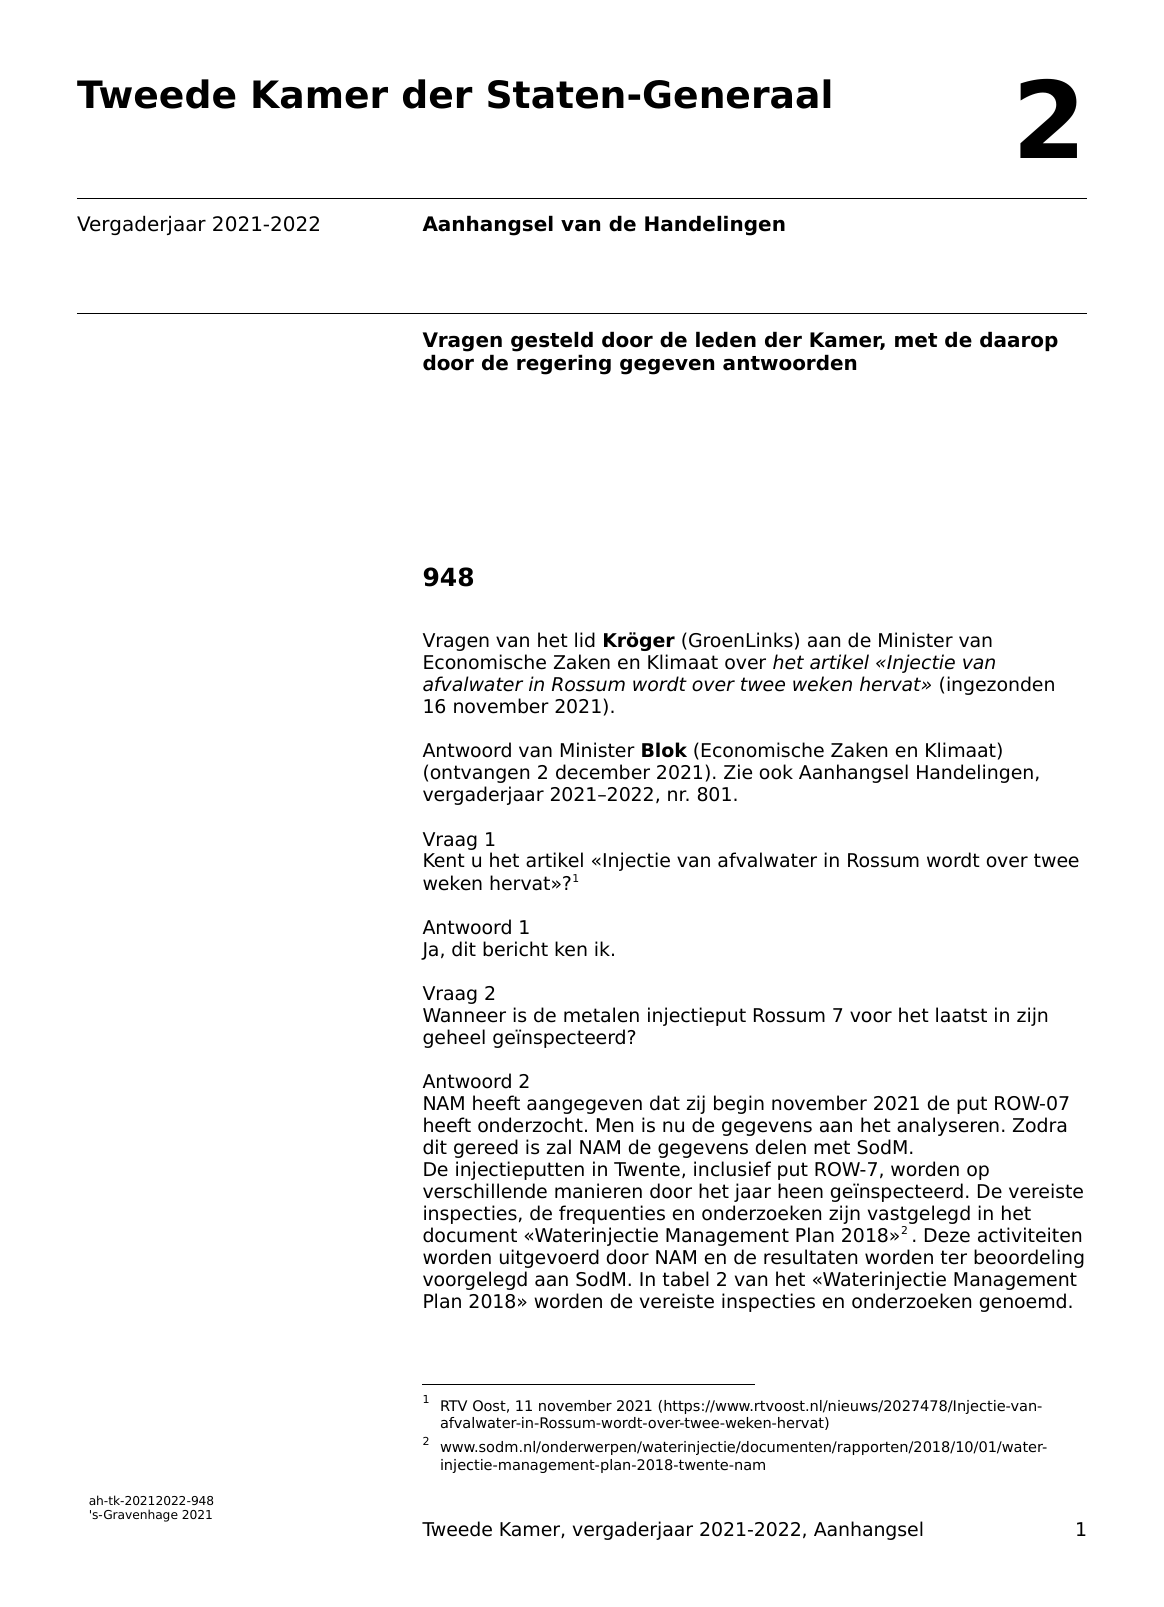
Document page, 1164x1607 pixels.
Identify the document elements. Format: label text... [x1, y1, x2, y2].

text www.sodm.nl/onderwerpen/waterinjectie/documenten/rapporten/2018/10/01/water-injectie-management-plan-2018-twente-nam [422, 1435, 1087, 1474]
text Vraag 2 [422, 983, 1087, 1005]
table_cell Vragen gesteld door de leden der Kamer, met de daarop door de regering gegeven antwoorden [422, 314, 1087, 375]
text Antwoord 1 [422, 917, 1087, 938]
text NAM heeft aangegeven dat zij begin november 2021 de put ROW-07 heeft onderzocht. Men is nu de gegevens aan het analyseren. Zodra dit gereed is zal NAM de gegevens delen met SodM. [422, 1093, 1087, 1159]
text Ja, dit bericht ken ik. [422, 938, 1087, 961]
table_cell [77, 314, 422, 375]
text Kent u het artikel «Injectie van afvalwater in Rossum wordt over twee weken hervat»? [422, 850, 1087, 894]
text RTV Oost, 11 november 2021 (https://www.rtvoost.nl/nieuws/2027478/Injectie-van-afvalwater-in-Rossum-wordt-over-twee-weken-hervat) [422, 1393, 1087, 1432]
text Vraag 1 [422, 828, 1087, 850]
table_cell Aanhangsel van de Handelingen [422, 199, 1087, 313]
text Antwoord 2 [422, 1071, 1087, 1093]
text Antwoord van Minister Blok (Economische Zaken en Klimaat) (ontvangen 2 december 2021). Zie ook Aanhangsel Handelingen, vergaderjaar 2021–2022, nr. 801. [422, 740, 1087, 806]
text Wanneer is de metalen injectieput Rossum 7 voor het laatst in zijn geheel geïnspecteerd? [422, 1005, 1087, 1049]
table_header 2 [886, 59, 1087, 198]
table_cell Vergaderjaar 2021-2022 [77, 199, 422, 313]
text ah-tk-20212022-948 [88, 1494, 323, 1508]
text Vragen van het lid Kröger (GroenLinks) aan de Minister van Economische Zaken en Klimaat over het artikel «Injectie van afvalwater in Rossum wordt over twee weken hervat» (ingezonden 16 november 2021). [422, 630, 1087, 718]
text De injectieputten in Twente, inclusief put ROW-7, worden op verschillende manieren door het jaar heen geïnspecteerd. De vereiste inspecties, de frequenties en onderzoeken zijn vastgelegd in het document «Waterinjectie Management Plan 2018». Deze activiteiten worden uitgevoerd door NAM en de resultaten worden ter beoordeling voorgelegd aan SodM. In tabel 2 van het «Waterinjectie Management Plan 2018» worden de vereiste inspecties en onderzoeken genoemd. [422, 1159, 1087, 1313]
table_header Tweede Kamer der Staten-Generaal [77, 59, 886, 198]
text 's-Gravenhage 2021 [88, 1508, 323, 1522]
text 948 [422, 563, 1087, 592]
